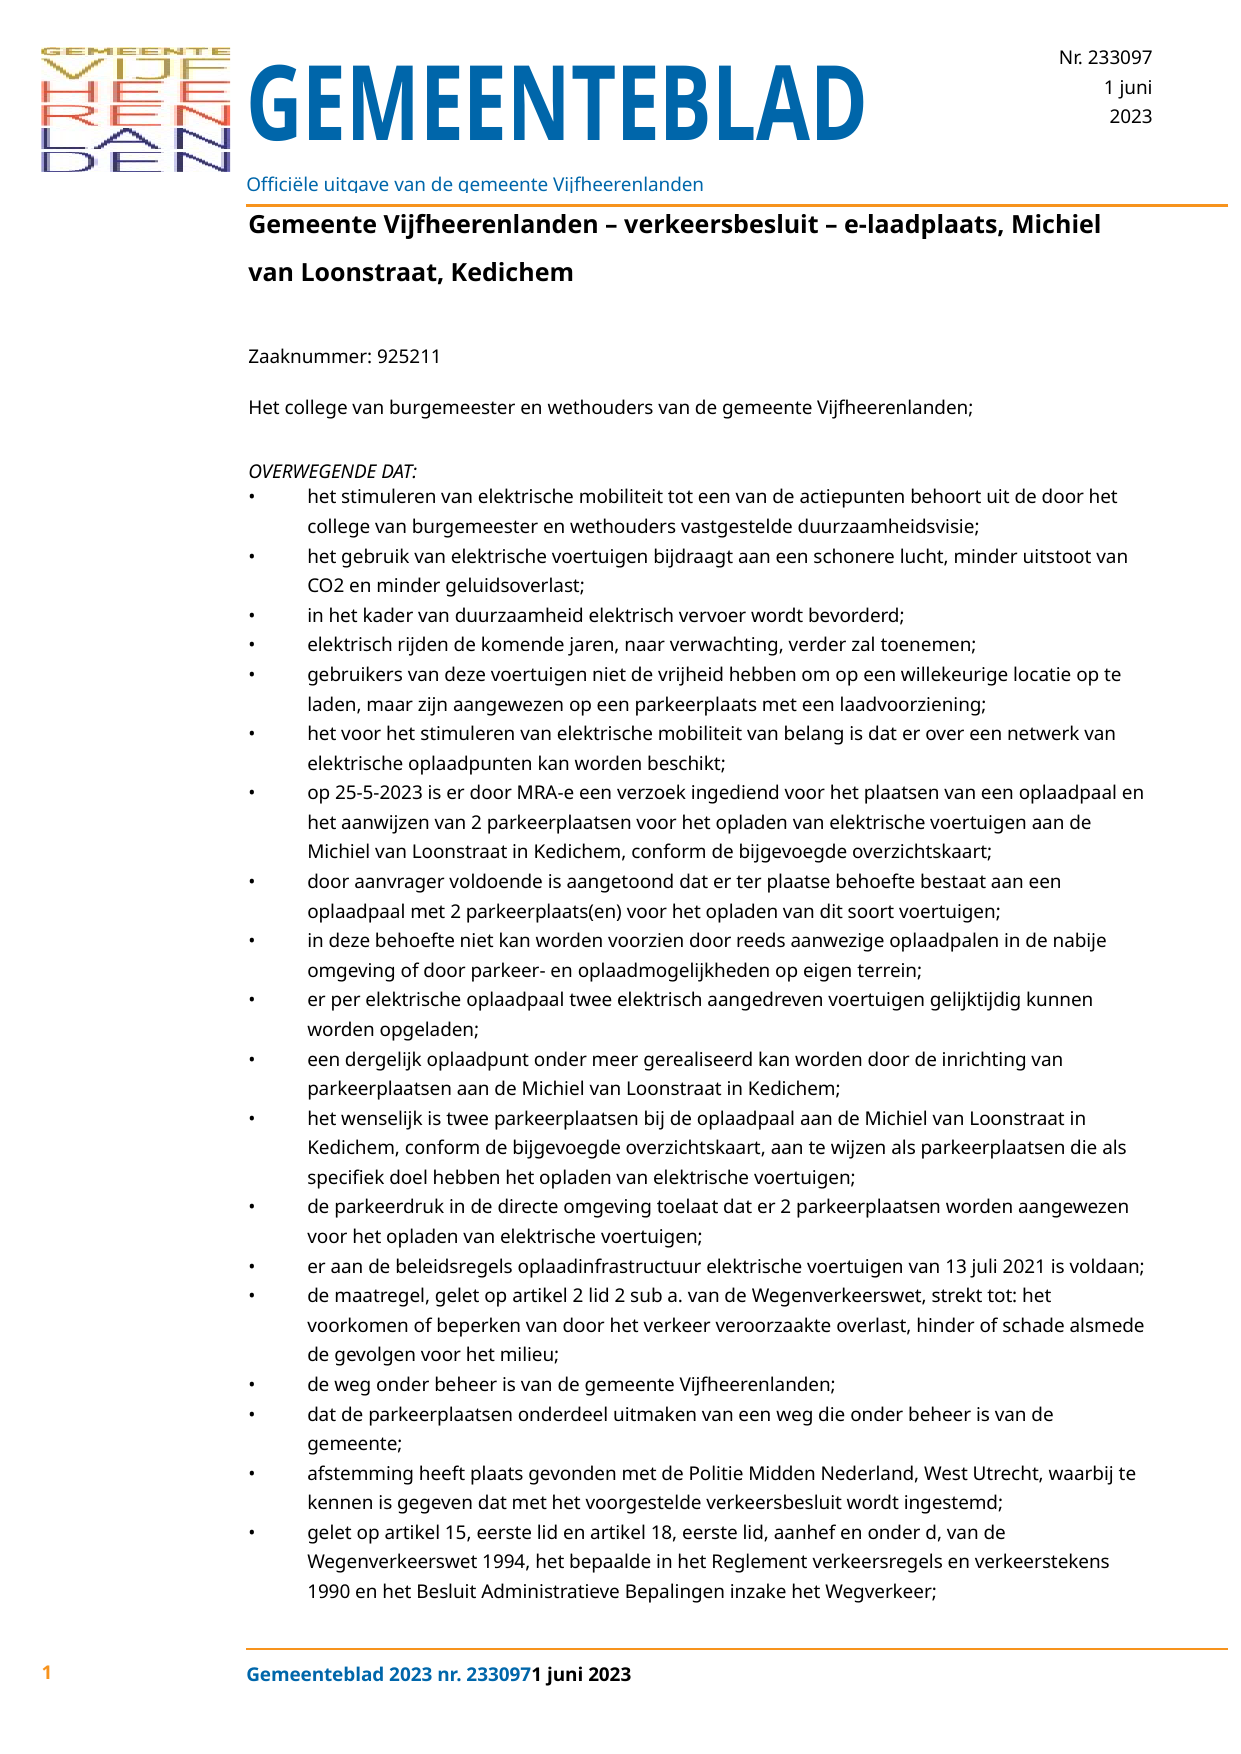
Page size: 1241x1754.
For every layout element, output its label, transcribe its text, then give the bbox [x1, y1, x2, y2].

list gelet op artikel 15, eerste lid en artikel 18, eerste lid, aanhef en onder d, van de Wegenverkeerswet 1994, het bepaalde in het Reglement verkeersregels en verkeerstekens 1990 en het Besluit Administratieve Bepalingen inzake het Wegverkeer; [248, 1519, 1152, 1604]
text Gemeente Vijfheerenlanden – verkeersbesluit – e-laadplaats, Michiel van Loonstraat, Kedichem [248, 207, 1152, 288]
text Het college van burgemeester en wethouders van de gemeente Vijfheerenlanden; [248, 394, 1152, 420]
list gebruikers van deze voertuigen niet de vrijheid hebben om op een willekeurige locatie op te laden, maar zijn aangewezen op een parkeerplaats met een laadvoorziening; [248, 661, 1152, 717]
list een dergelijk oplaadpunt onder meer gerealiseerd kan worden door de inrichting van parkeerplaatsen aan de Michiel van Loonstraat in Kedichem; [248, 1046, 1152, 1101]
list in het kader van duurzaamheid elektrisch vervoer wordt bevorderd; [248, 602, 1152, 628]
list elektrisch rijden de komende jaren, naar verwachting, verder zal toenemen; [248, 632, 1152, 657]
text OVERWEGENDE DAT: [248, 458, 1152, 484]
list de weg onder beheer is van de gemeente Vijfheerenlanden; [248, 1371, 1152, 1397]
list de maatregel, gelet op artikel 2 lid 2 sub a. van de Wegenverkeerswet, strekt tot: het voorkomen of beperken van door het verkeer veroorzaakte overlast, hinder of schade alsmede de gevolgen voor het milieu; [248, 1282, 1152, 1367]
list het gebruik van elektrische voertuigen bijdraagt aan een schonere lucht, minder uitstoot van CO2 en minder geluidsoverlast; [248, 543, 1152, 598]
list in deze behoefte niet kan worden voorzien door reeds aanwezige oplaadpalen in de nabije omgeving of door parkeer- en oplaadmogelijkheden op eigen terrein; [248, 927, 1152, 983]
list dat de parkeerplaatsen onderdeel uitmaken van een weg die onder beheer is van de gemeente; [248, 1401, 1152, 1456]
list het wenselijk is twee parkeerplaatsen bij de oplaadpaal aan de Michiel van Loonstraat in Kedichem, conform de bijgevoegde overzichtskaart, aan te wijzen als parkeerplaatsen die als specifiek doel hebben het opladen van elektrische voertuigen; [248, 1105, 1152, 1190]
list afstemming heeft plaats gevonden met de Politie Midden Nederland, West Utrecht, waarbij te kennen is gegeven dat met het voorgestelde verkeersbesluit wordt ingestemd; [248, 1460, 1152, 1515]
list door aanvrager voldoende is aangetoond dat er ter plaatse behoefte bestaat aan een oplaadpaal met 2 parkeerplaats(en) voor het opladen van dit soort voertuigen; [248, 868, 1152, 924]
list de parkeerdruk in de directe omgeving toelaat dat er 2 parkeerplaatsen worden aangewezen voor het opladen van elektrische voertuigen; [248, 1194, 1152, 1249]
text Zaaknummer: 925211 [248, 344, 1152, 369]
list er aan de beleidsregels oplaadinfrastructuur elektrische voertuigen van 13 juli 2021 is voldaan; [248, 1253, 1152, 1279]
list het stimuleren van elektrische mobiliteit tot een van de actiepunten behoort uit de door het college van burgemeester en wethouders vastgestelde duurzaamheidsvisie; [248, 484, 1152, 539]
list op 25-5-2023 is er door MRA-e een verzoek ingediend voor het plaatsen van een oplaadpaal en het aanwijzen van 2 parkeerplaatsen voor het opladen van elektrische voertuigen aan de Michiel van Loonstraat in Kedichem, conform de bijgevoegde overzichtskaart; [248, 779, 1152, 864]
picture [41, 47, 231, 172]
list het voor het stimuleren van elektrische mobiliteit van belang is dat er over een netwerk van elektrische oplaadpunten kan worden beschikt; [248, 720, 1152, 776]
list er per elektrische oplaadpaal twee elektrisch aangedreven voertuigen gelijktijdig kunnen worden opgeladen; [248, 987, 1152, 1042]
